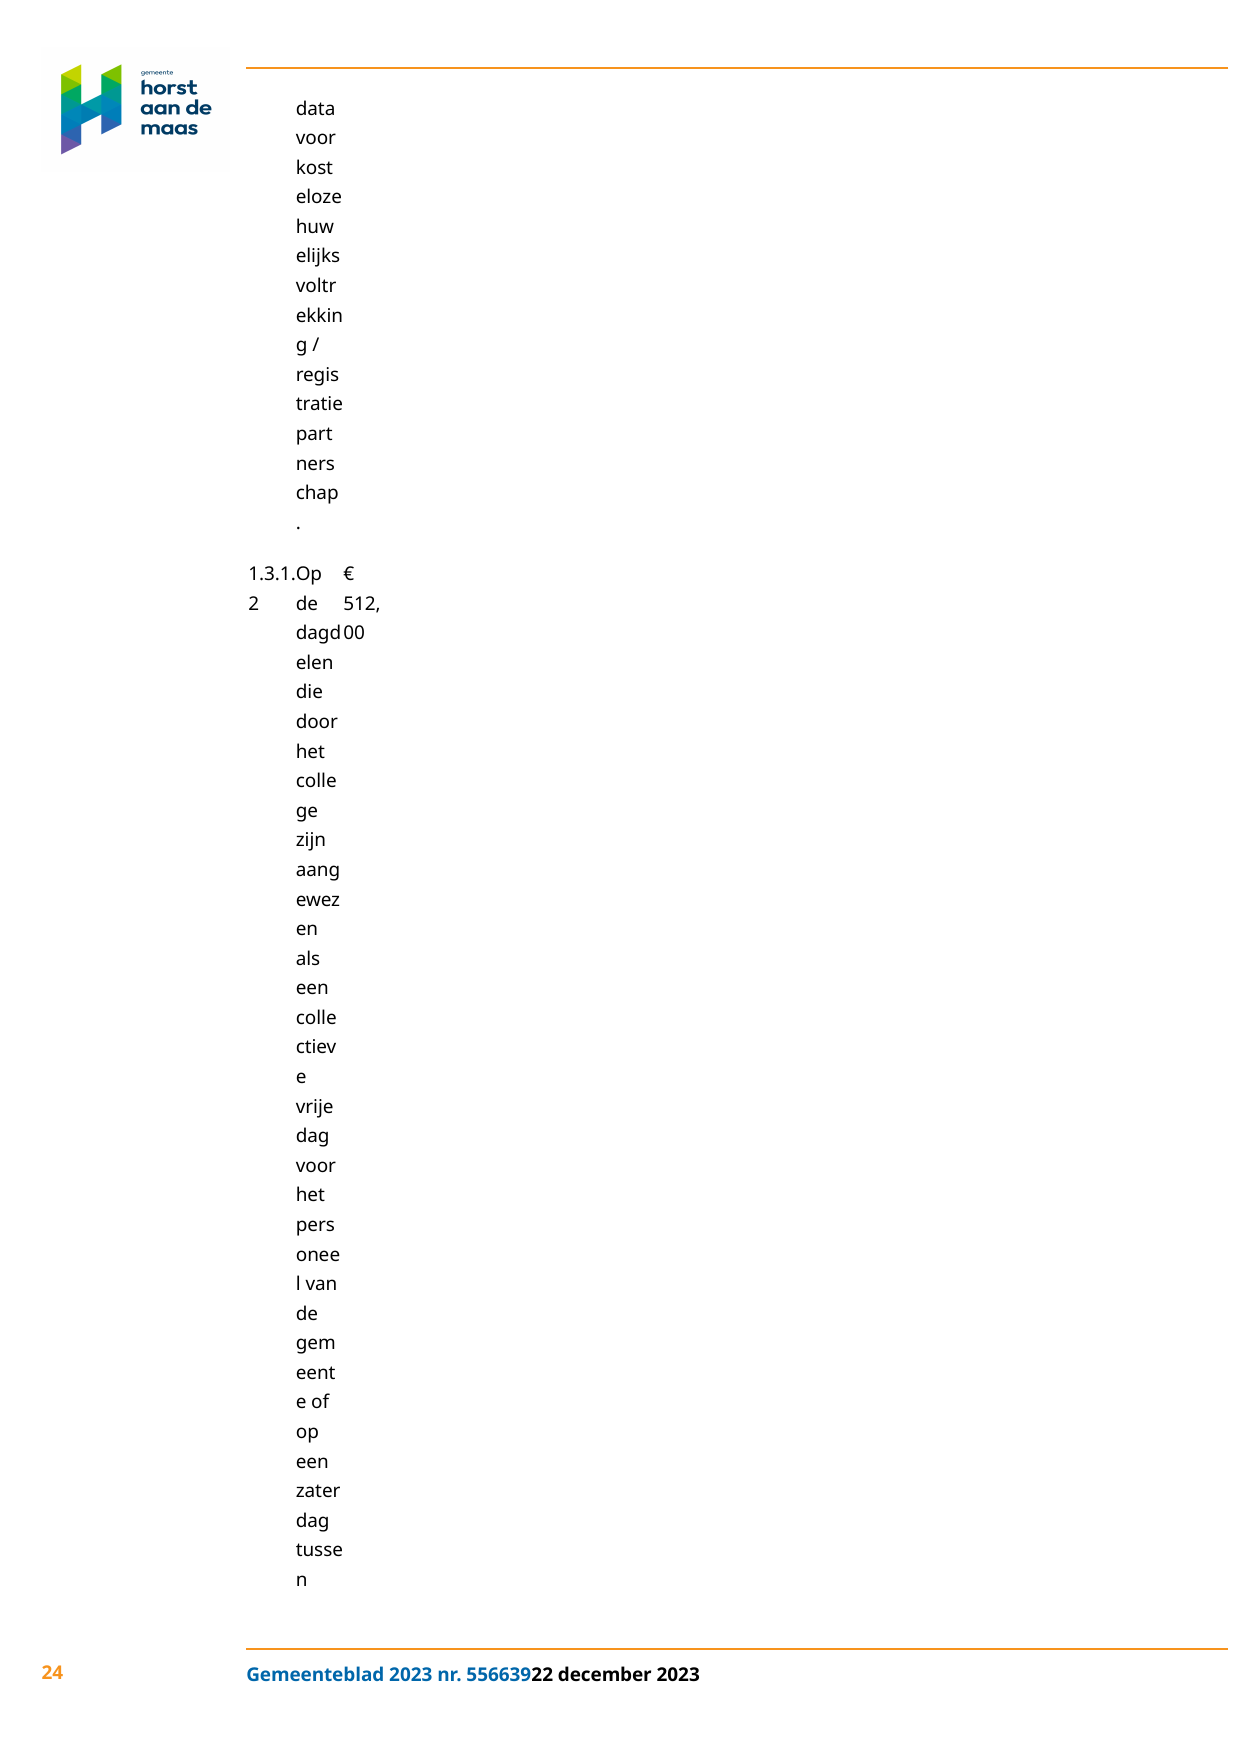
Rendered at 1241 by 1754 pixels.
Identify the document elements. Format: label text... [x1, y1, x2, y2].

table_cell 1.3.1.2 [248, 560, 296, 1592]
table_cell [248, 95, 296, 535]
table_cell [343, 95, 391, 535]
table_cell € 512,00 [343, 560, 391, 1592]
table_cell [296, 535, 343, 560]
table_cell data voor kosteloze huwelijksvoltrekking / registratie partnerschap. [296, 95, 343, 535]
picture [41, 47, 231, 172]
table_cell [343, 535, 391, 560]
table_cell Op de dagdelen die door het college zijn aangewezen als een collectieve vrije dag voor het personeel van de gemeente of op een zaterdag tussen [296, 560, 343, 1592]
table_cell [248, 535, 296, 560]
